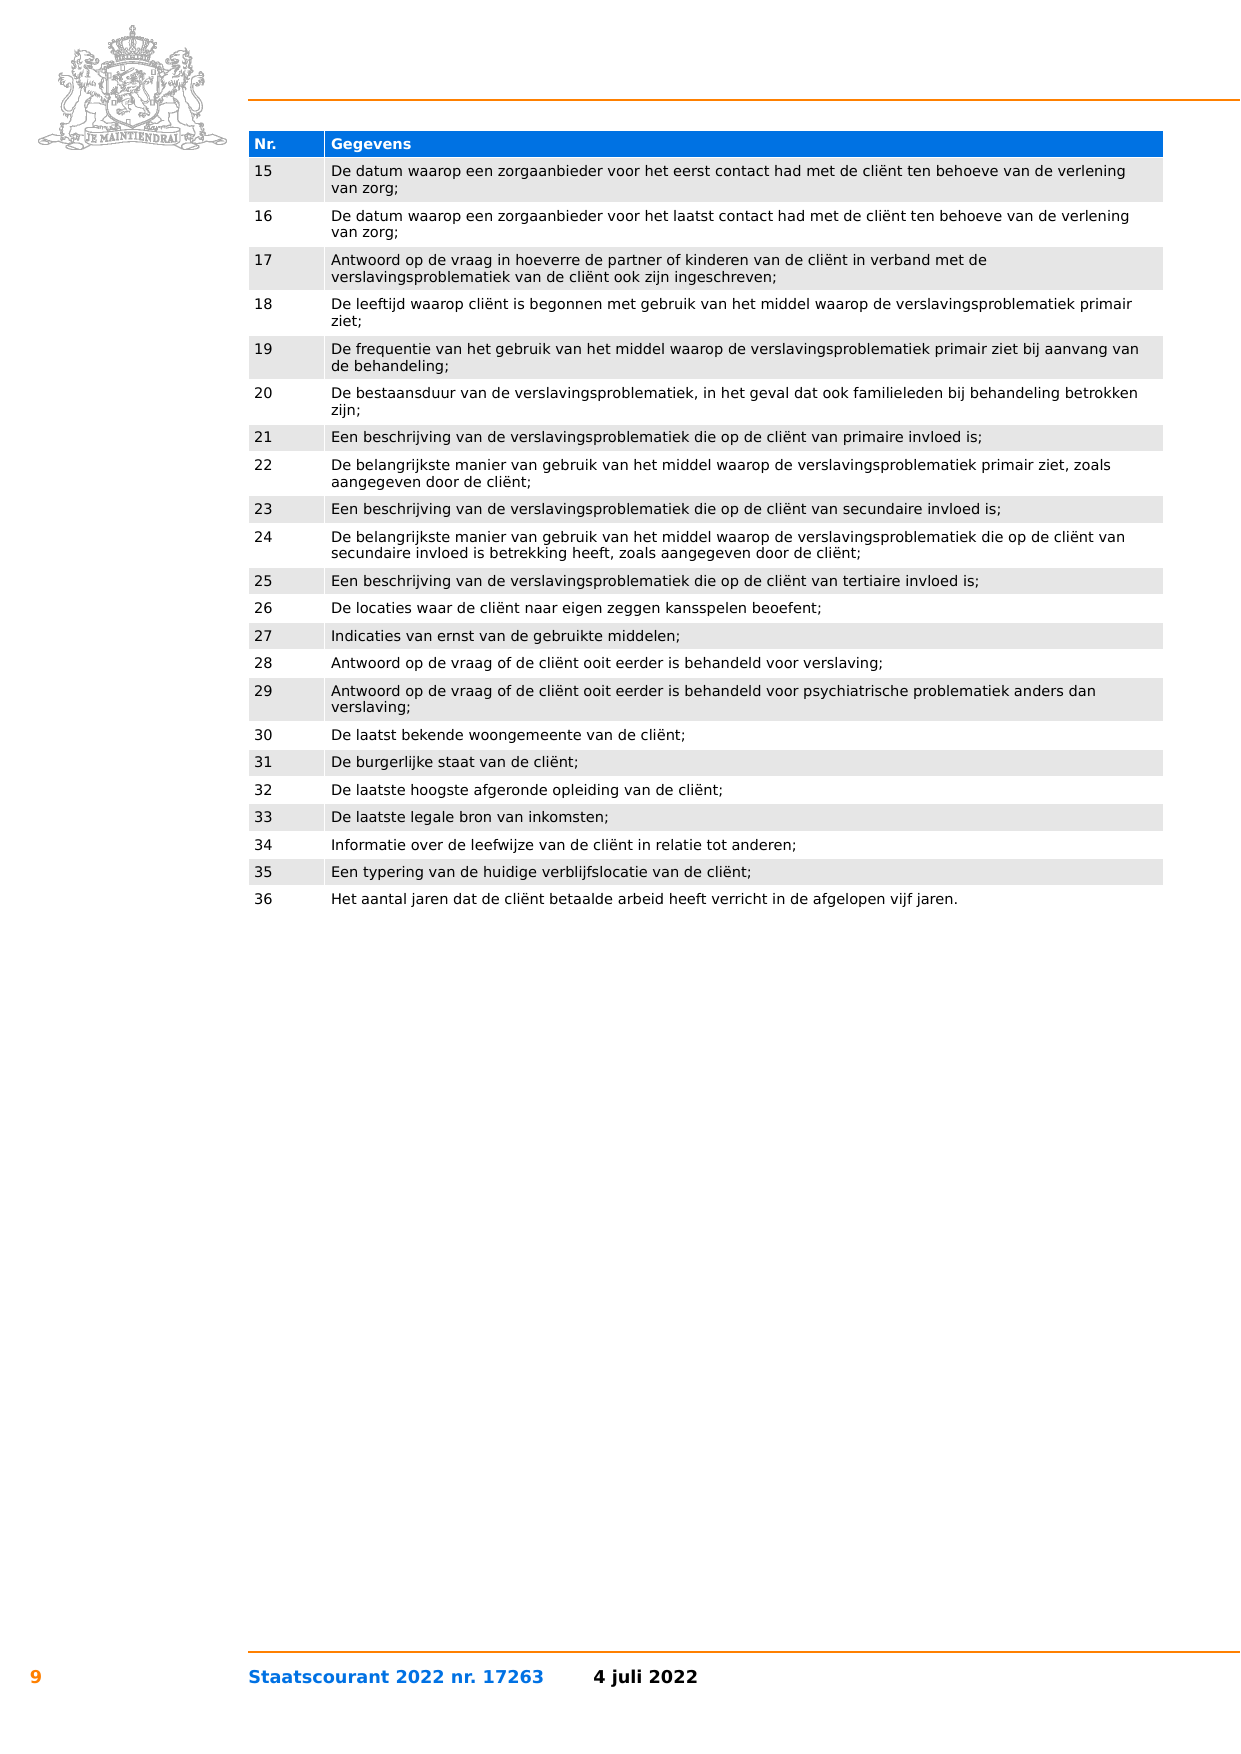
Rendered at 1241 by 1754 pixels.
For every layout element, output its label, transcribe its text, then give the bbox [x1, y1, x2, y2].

table_cell De datum waarop een zorgaanbieder voor het laatst contact had met de cliënt ten behoeve van de verlening van zorg; [325, 203, 1163, 246]
table_cell Een typering van de huidige verblijfslocatie van de cliënt; [325, 859, 1163, 885]
table_cell 21 [249, 425, 324, 451]
table_cell 23 [249, 496, 324, 523]
table_cell De belangrijkste manier van gebruik van het middel waarop de verslavingsproblematiek die op de cliënt van secundaire invloed is betrekking heeft, zoals aangegeven door de cliënt; [325, 524, 1163, 567]
table_cell Het aantal jaren dat de cliënt betaalde arbeid heeft verricht in de afgelopen vijf jaren. [325, 886, 1163, 913]
table_cell De datum waarop een zorgaanbieder voor het eerst contact had met de cliënt ten behoeve van de verlening van zorg; [325, 158, 1163, 202]
table_cell 19 [249, 336, 324, 379]
table_cell Antwoord op de vraag of de cliënt ooit eerder is behandeld voor verslaving; [325, 650, 1163, 677]
table_cell 35 [249, 859, 324, 885]
table_cell 30 [249, 722, 324, 748]
table_cell De laatste hoogste afgeronde opleiding van de cliënt; [325, 777, 1163, 803]
table_cell 20 [249, 380, 324, 423]
table_header Nr. [249, 131, 324, 157]
table_cell De leeftijd waarop cliënt is begonnen met gebruik van het middel waarop de verslavingsproblematiek primair ziet; [325, 291, 1163, 335]
table_cell Informatie over de leefwijze van de cliënt in relatie tot anderen; [325, 832, 1163, 858]
table_cell De bestaansduur van de verslavingsproblematiek, in het geval dat ook familieleden bij behandeling betrokken zijn; [325, 380, 1163, 423]
picture [38, 25, 227, 150]
table_cell 15 [249, 158, 324, 202]
table_cell Indicaties van ernst van de gebruikte middelen; [325, 623, 1163, 649]
table_cell 34 [249, 832, 324, 858]
table_cell Een beschrijving van de verslavingsproblematiek die op de cliënt van tertiaire invloed is; [325, 568, 1163, 594]
table_cell 27 [249, 623, 324, 649]
table_cell 36 [249, 886, 324, 913]
table_cell De laatst bekende woongemeente van de cliënt; [325, 722, 1163, 748]
table_cell De locaties waar de cliënt naar eigen zeggen kansspelen beoefent; [325, 596, 1163, 622]
table_cell 16 [249, 203, 324, 246]
table_cell De frequentie van het gebruik van het middel waarop de verslavingsproblematiek primair ziet bij aanvang van de behandeling; [325, 336, 1163, 379]
table_cell 17 [249, 247, 324, 290]
table_cell 26 [249, 596, 324, 622]
table_cell Een beschrijving van de verslavingsproblematiek die op de cliënt van secundaire invloed is; [325, 496, 1163, 523]
table_cell 33 [249, 804, 324, 831]
table_cell 24 [249, 524, 324, 567]
table_cell Antwoord op de vraag of de cliënt ooit eerder is behandeld voor psychiatrische problematiek anders dan verslaving; [325, 678, 1163, 721]
table_header Gegevens [325, 131, 1163, 157]
table_cell De laatste legale bron van inkomsten; [325, 804, 1163, 831]
table_cell De belangrijkste manier van gebruik van het middel waarop de verslavingsproblematiek primair ziet, zoals aangegeven door de cliënt; [325, 452, 1163, 495]
table_cell Een beschrijving van de verslavingsproblematiek die op de cliënt van primaire invloed is; [325, 425, 1163, 451]
table_cell Antwoord op de vraag in hoeverre de partner of kinderen van de cliënt in verband met de verslavingsproblematiek van de cliënt ook zijn ingeschreven; [325, 247, 1163, 290]
table_cell 18 [249, 291, 324, 335]
table_cell 29 [249, 678, 324, 721]
table_cell 25 [249, 568, 324, 594]
table_cell 31 [249, 750, 324, 776]
table_cell 32 [249, 777, 324, 803]
table_cell De burgerlijke staat van de cliënt; [325, 750, 1163, 776]
table_cell 22 [249, 452, 324, 495]
table_cell 28 [249, 650, 324, 677]
